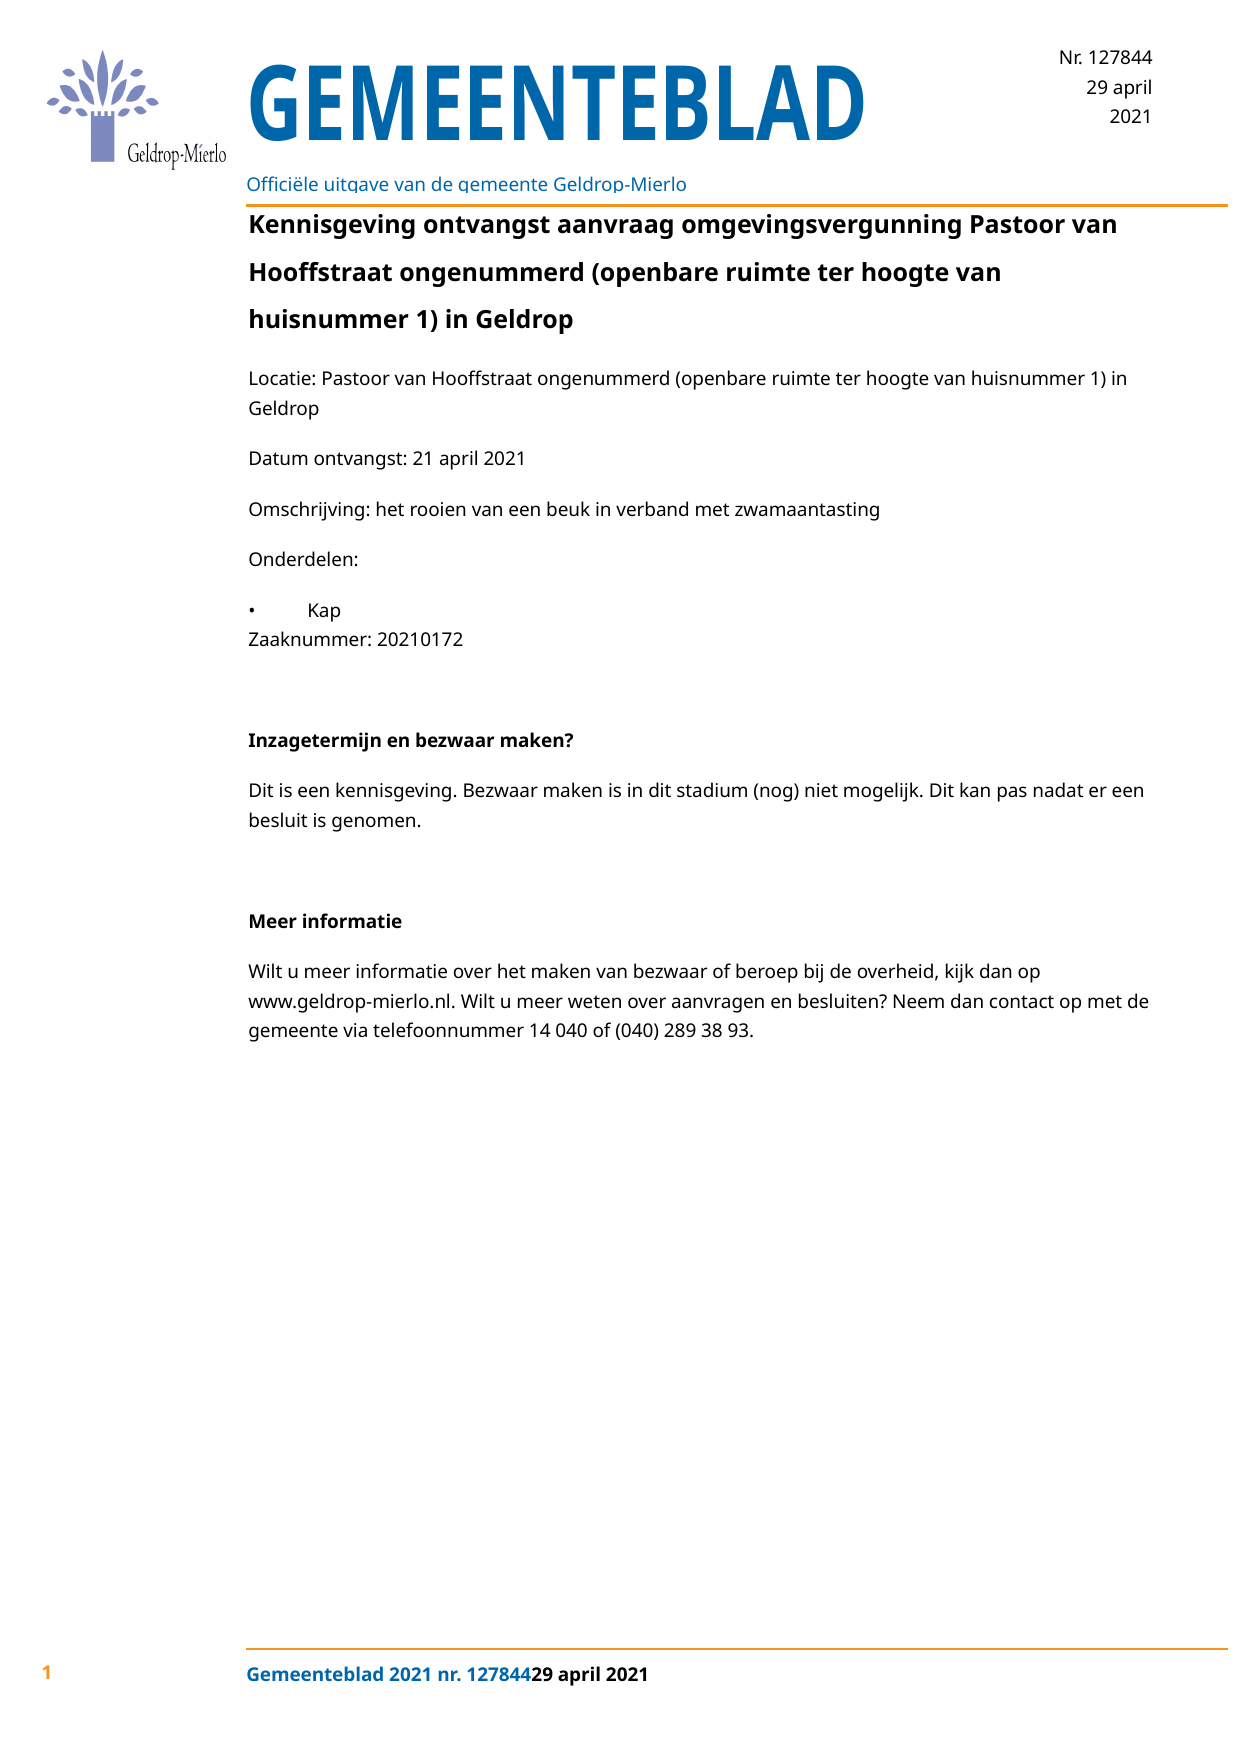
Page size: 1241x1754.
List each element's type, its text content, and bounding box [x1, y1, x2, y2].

text Zaaknummer: 20210172 [248, 626, 1152, 652]
picture [41, 47, 231, 172]
text Dit is een kennisgeving. Bezwaar maken is in dit stadium (nog) niet mogelijk. Dit kan pas nadat er een besluit is genomen. [248, 778, 1152, 833]
list Kap [248, 597, 1152, 622]
text Kennisgeving ontvangst aanvraag omgevingsvergunning Pastoor van Hooffstraat ongenummerd (openbare ruimte ter hoogte van huisnummer 1) in Geldrop [248, 207, 1152, 336]
text Meer informatie [248, 908, 1152, 934]
text Inzagetermijn en bezwaar maken? [248, 727, 1152, 753]
text Omschrijving: het rooien van een beuk in verband met zwamaantasting [248, 496, 1152, 522]
text Onderdelen: [248, 546, 1152, 572]
text Datum ontvangst: 21 april 2021 [248, 446, 1152, 471]
text Locatie: Pastoor van Hooffstraat ongenummerd (openbare ruimte ter hoogte van huisnummer 1) in Geldrop [248, 366, 1152, 421]
text Wilt u meer informatie over het maken van bezwaar of beroep bij de overheid, kijk dan op www.geldrop-mierlo.nl. Wilt u meer weten over aanvragen en besluiten? Neem dan contact op met de gemeente via telefoonnummer 14 040 of (040) 289 38 93. [248, 958, 1152, 1043]
